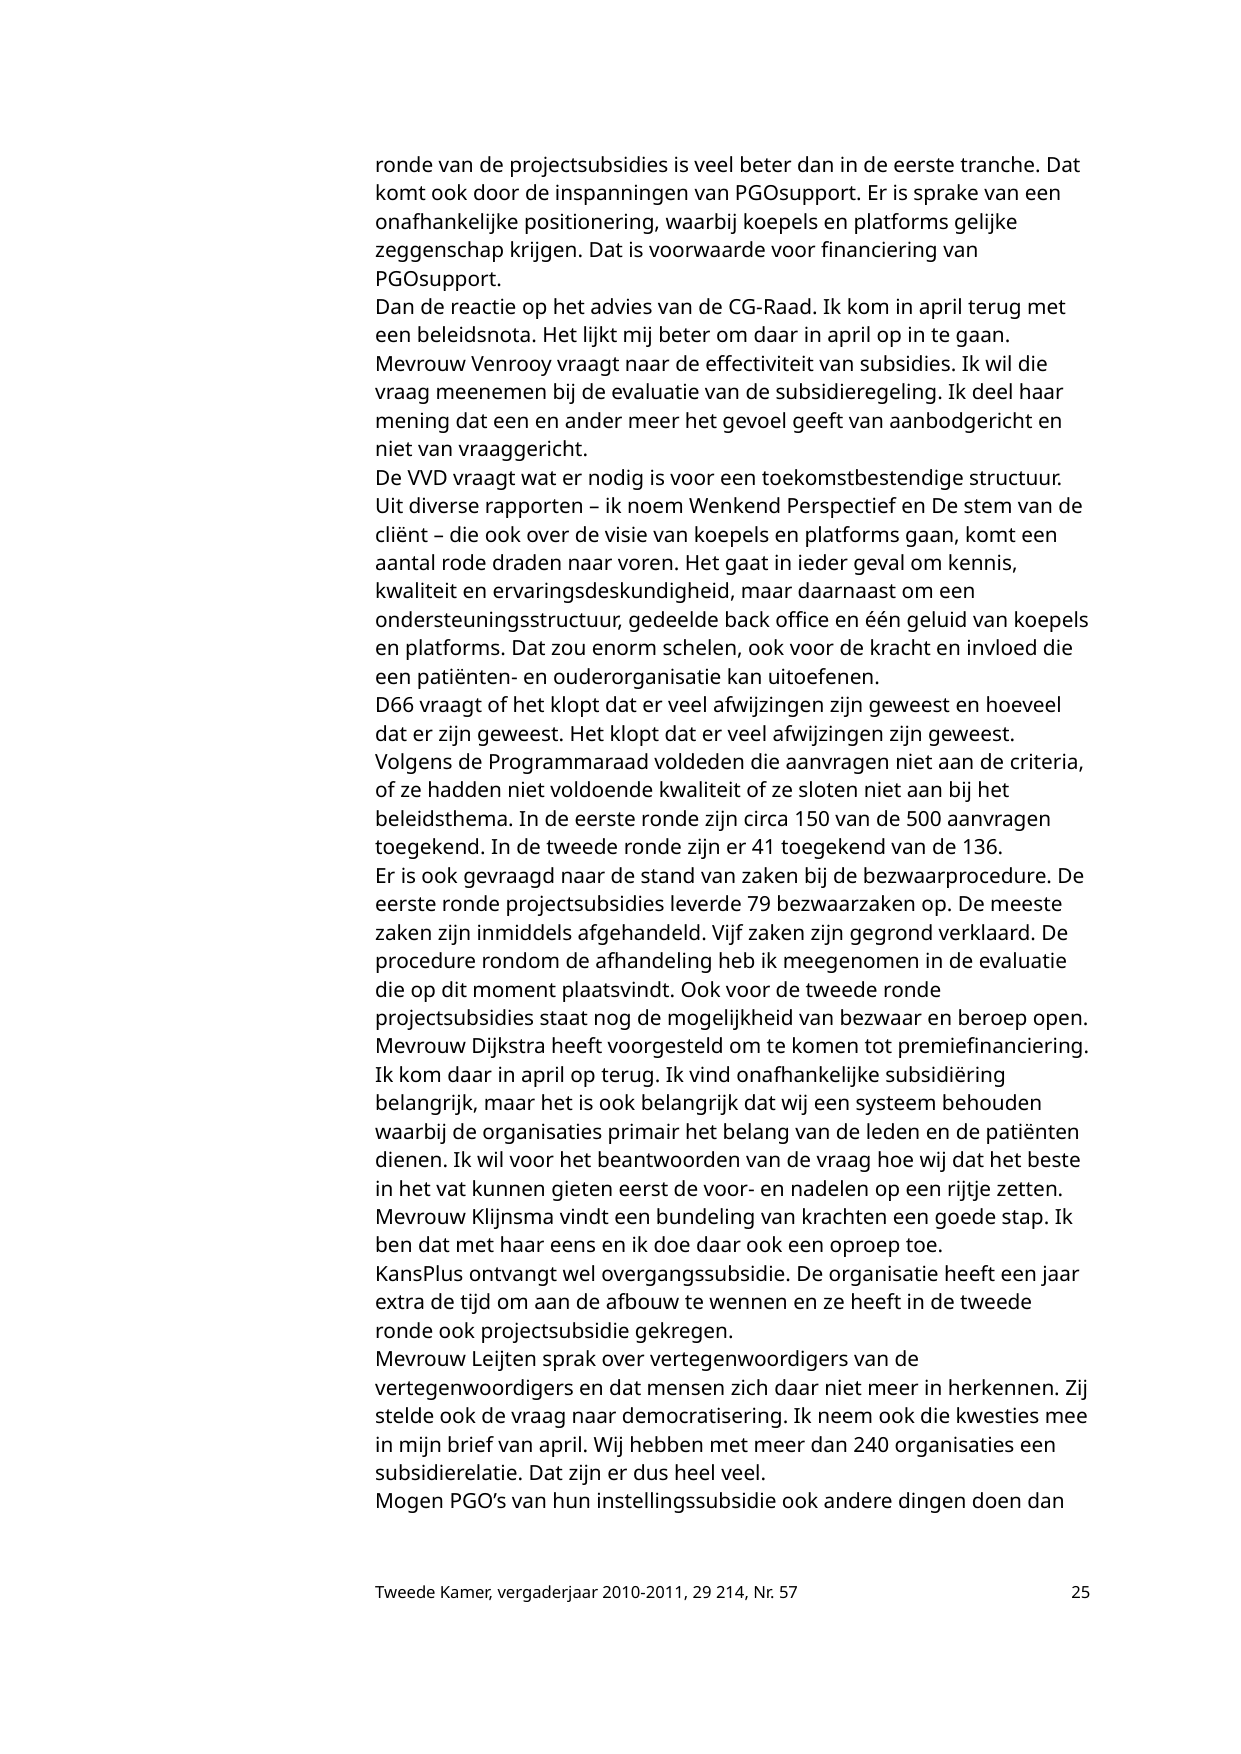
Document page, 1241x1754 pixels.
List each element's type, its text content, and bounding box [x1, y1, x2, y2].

text Dan de reactie op het advies van de CG-Raad. Ik kom in april terug met een beleidsnota. Het lijkt mij beter om daar in april op in te gaan. [375, 292, 1090, 349]
text Mevrouw Venrooy vraagt naar de effectiviteit van subsidies. Ik wil die vraag meenemen bij de evaluatie van de subsidieregeling. Ik deel haar mening dat een en ander meer het gevoel geeft van aanbodgericht en niet van vraaggericht. [375, 349, 1090, 463]
text Mevrouw Leijten sprak over vertegenwoordigers van de vertegenwoordigers en dat mensen zich daar niet meer in herkennen. Zij stelde ook de vraag naar democratisering. Ik neem ook die kwesties mee in mijn brief van april. Wij hebben met meer dan 240 organisaties een subsidierelatie. Dat zijn er dus heel veel. [375, 1344, 1090, 1487]
text Mogen PGO’s van hun instellingssubsidie ook andere dingen doen dan [375, 1487, 1090, 1515]
text Mevrouw Dijkstra heeft voorgesteld om te komen tot premiefinanciering. Ik kom daar in april op terug. Ik vind onafhankelijke subsidiëring belangrijk, maar het is ook belangrijk dat wij een systeem behouden waarbij de organisaties primair het belang van de leden en de patiënten dienen. Ik wil voor het beantwoorden van de vraag hoe wij dat het beste in het vat kunnen gieten eerst de voor- en nadelen op een rijtje zetten. [375, 1032, 1090, 1202]
text ronde van de projectsubsidies is veel beter dan in de eerste tranche. Dat komt ook door de inspanningen van PGOsupport. Er is sprake van een onafhankelijke positionering, waarbij koepels en platforms gelijke zeggenschap krijgen. Dat is voorwaarde voor financiering van PGOsupport. [375, 150, 1090, 292]
text KansPlus ontvangt wel overgangssubsidie. De organisatie heeft een jaar extra de tijd om aan de afbouw te wennen en ze heeft in de tweede ronde ook projectsubsidie gekregen. [375, 1259, 1090, 1344]
text Mevrouw Klijnsma vindt een bundeling van krachten een goede stap. Ik ben dat met haar eens en ik doe daar ook een oproep toe. [375, 1202, 1090, 1259]
text De VVD vraagt wat er nodig is voor een toekomstbestendige structuur. Uit diverse rapporten – ik noem Wenkend Perspectief en De stem van de cliënt – die ook over de visie van koepels en platforms gaan, komt een aantal rode draden naar voren. Het gaat in ieder geval om kennis, kwaliteit en ervaringsdeskundigheid, maar daarnaast om een ondersteuningsstructuur, gedeelde back office en één geluid van koepels en platforms. Dat zou enorm schelen, ook voor de kracht en invloed die een patiënten- en ouderorganisatie kan uitoefenen. [375, 463, 1090, 690]
text Er is ook gevraagd naar de stand van zaken bij de bezwaarprocedure. De eerste ronde projectsubsidies leverde 79 bezwaarzaken op. De meeste zaken zijn inmiddels afgehandeld. Vijf zaken zijn gegrond verklaard. De procedure rondom de afhandeling heb ik meegenomen in de evaluatie die op dit moment plaatsvindt. Ook voor de tweede ronde projectsubsidies staat nog de mogelijkheid van bezwaar en beroep open. [375, 861, 1090, 1032]
text D66 vraagt of het klopt dat er veel afwijzingen zijn geweest en hoeveel dat er zijn geweest. Het klopt dat er veel afwijzingen zijn geweest. Volgens de Programmaraad voldeden die aanvragen niet aan de criteria, of ze hadden niet voldoende kwaliteit of ze sloten niet aan bij het beleidsthema. In de eerste ronde zijn circa 150 van de 500 aanvragen toegekend. In de tweede ronde zijn er 41 toegekend van de 136. [375, 690, 1090, 861]
